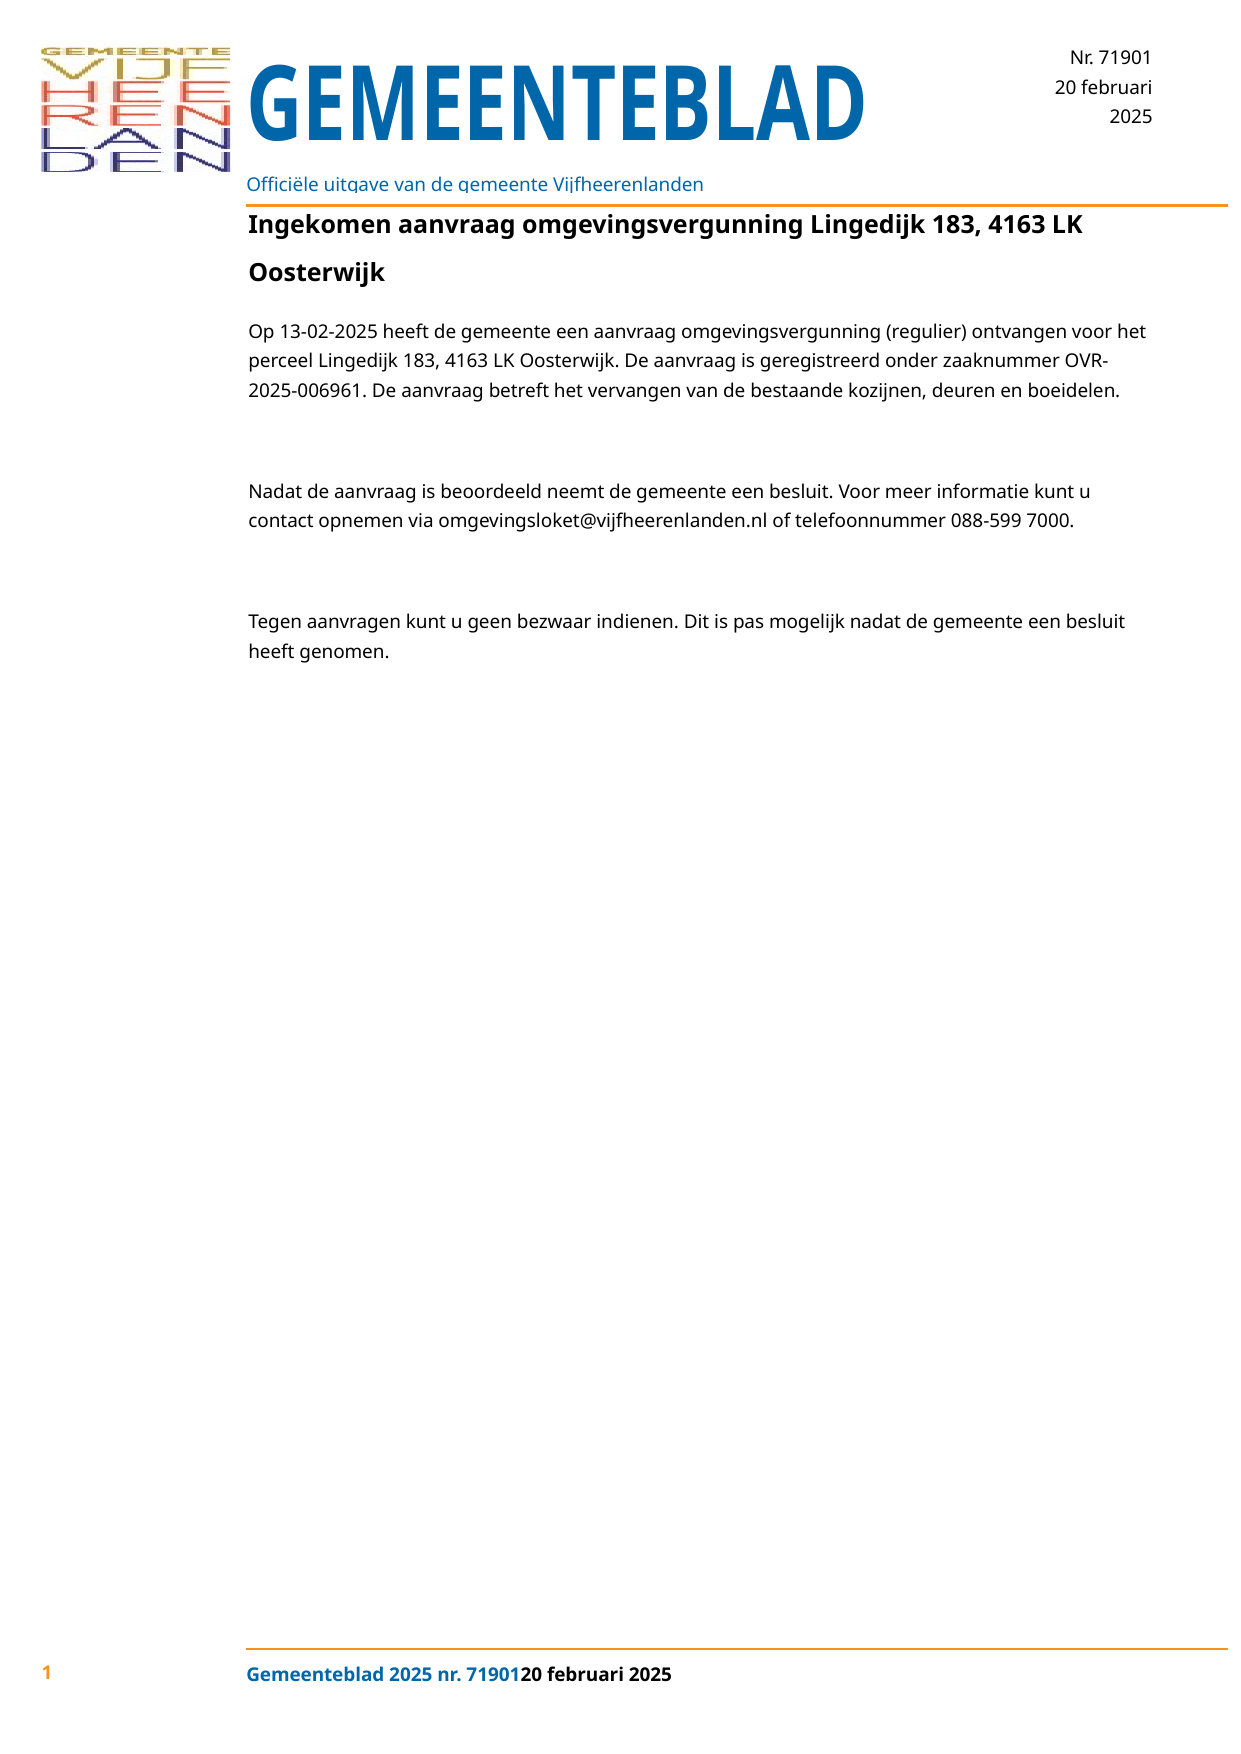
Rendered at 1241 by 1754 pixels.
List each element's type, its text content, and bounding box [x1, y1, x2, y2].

text Tegen aanvragen kunt u geen bezwaar indienen. Dit is pas mogelijk nadat de gemeente een besluit heeft genomen. [248, 608, 1152, 664]
text Op 13-02-2025 heeft de gemeente een aanvraag omgevingsvergunning (regulier) ontvangen voor het perceel Lingedijk 183, 4163 LK Oosterwijk. De aanvraag is geregistreerd onder zaaknummer OVR-2025-006961. De aanvraag betreft het vervangen van de bestaande kozijnen, deuren en boeidelen. [248, 318, 1152, 403]
text Nadat de aanvraag is beoordeeld neemt de gemeente een besluit. Voor meer informatie kunt u contact opnemen via omgevingsloket@vijfheerenlanden.nl of telefoonnummer 088-599 7000. [248, 478, 1152, 533]
text Ingekomen aanvraag omgevingsvergunning Lingedijk 183, 4163 LK Oosterwijk [248, 207, 1152, 288]
picture [41, 47, 231, 172]
